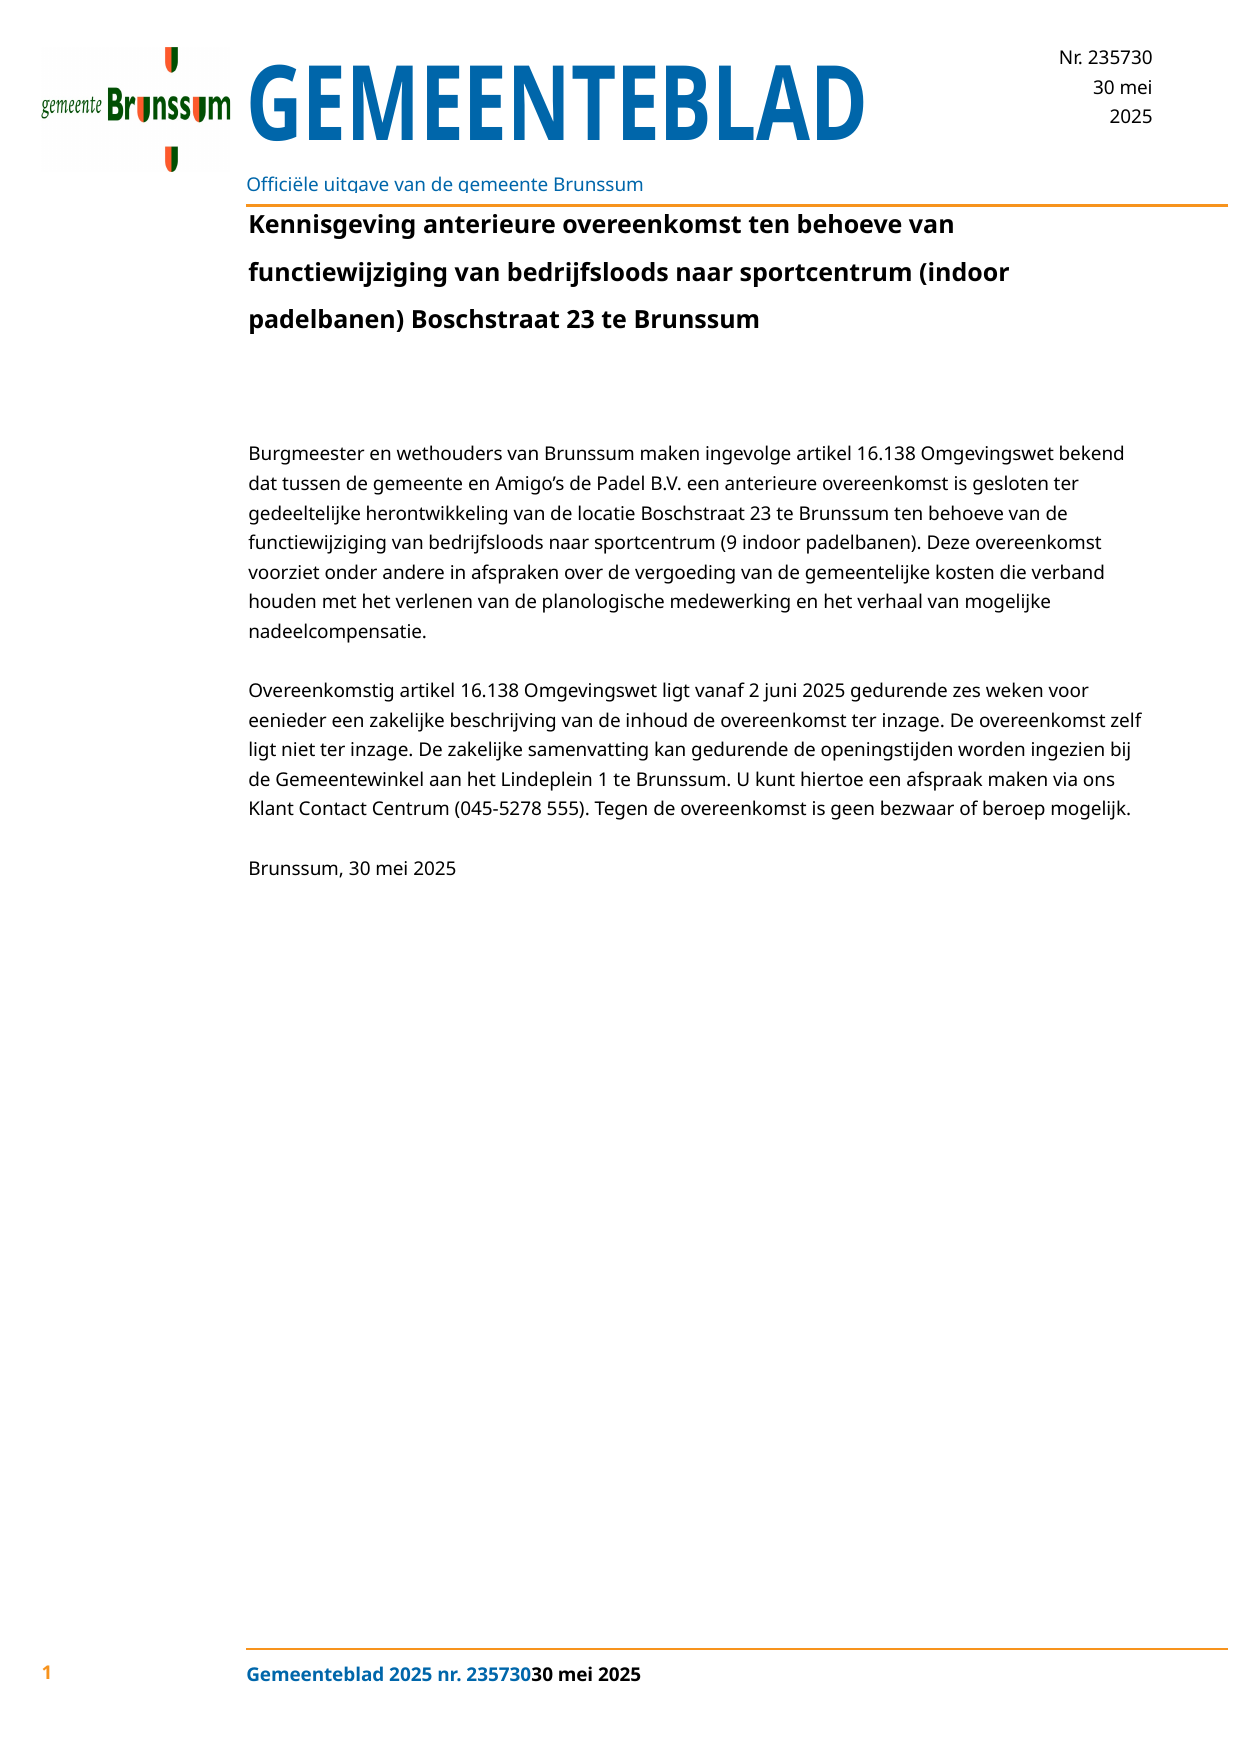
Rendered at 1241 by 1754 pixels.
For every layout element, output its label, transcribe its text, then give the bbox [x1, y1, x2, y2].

text Kennisgeving anterieure overeenkomst ten behoeve van functiewijziging van bedrijfsloods naar sportcentrum (indoor padelbanen) Boschstraat 23 te Brunssum [248, 207, 1152, 336]
text Burgmeester en wethouders van Brunssum maken ingevolge artikel 16.138 Omgevingswet bekend dat tussen de gemeente en Amigo’s de Padel B.V. een anterieure overeenkomst is gesloten ter gedeeltelijke herontwikkeling van de locatie Boschstraat 23 te Brunssum ten behoeve van de functiewijziging van bedrijfsloods naar sportcentrum (9 indoor padelbanen). Deze overeenkomst voorziet onder andere in afspraken over de vergoeding van de gemeentelijke kosten die verband houden met het verlenen van de planologische medewerking en het verhaal van mogelijke nadeelcompensatie. [248, 441, 1152, 644]
text Overeenkomstig artikel 16.138 Omgevingswet ligt vanaf 2 juni 2025 gedurende zes weken voor eenieder een zakelijke beschrijving van de inhoud de overeenkomst ter inzage. De overeenkomst zelf ligt niet ter inzage. De zakelijke samenvatting kan gedurende de openingstijden worden ingezien bij de Gemeentewinkel aan het Lindeplein 1 te Brunssum. U kunt hiertoe een afspraak maken via ons Klant Contact Centrum (045-5278 555). Tegen de overeenkomst is geen bezwaar of beroep mogelijk. [248, 677, 1152, 821]
picture [41, 47, 231, 172]
text Brunssum, 30 mei 2025 [248, 855, 1152, 880]
